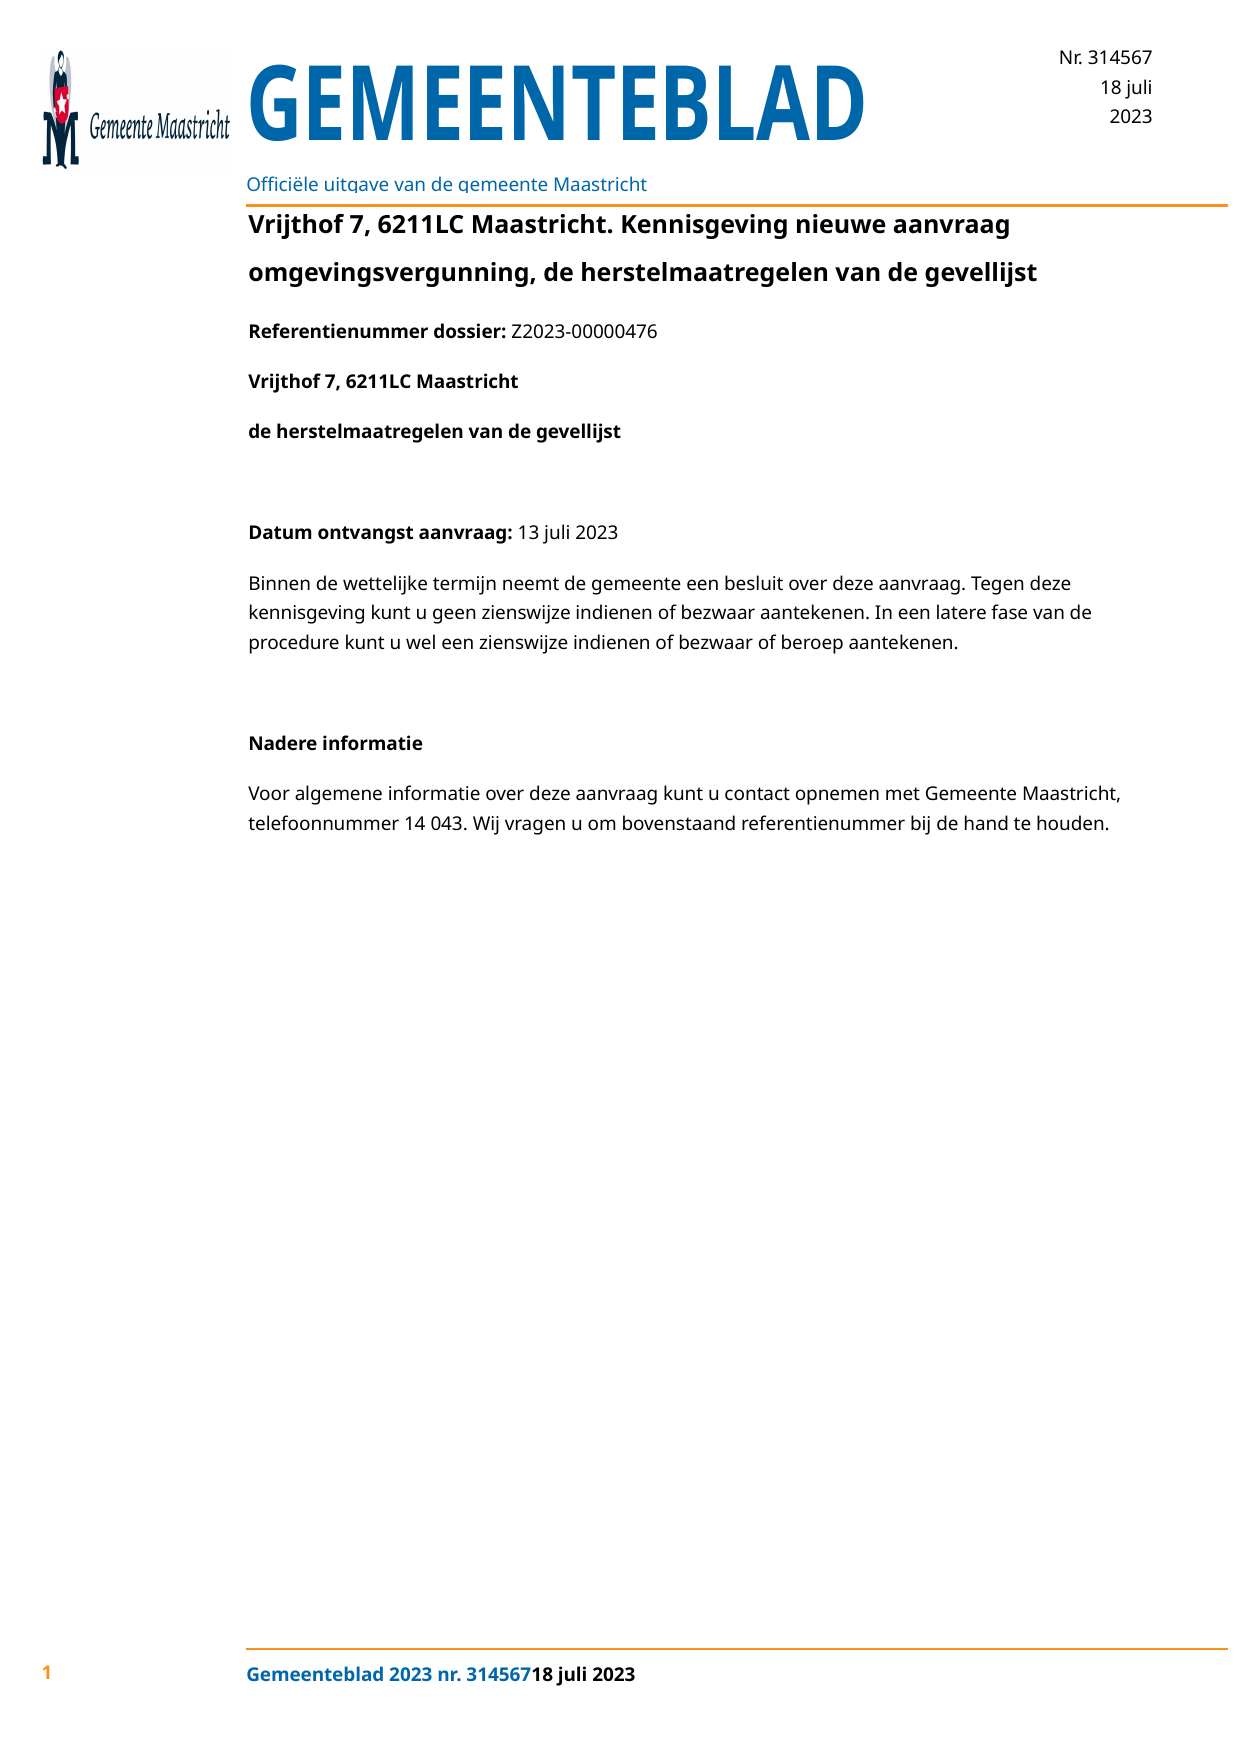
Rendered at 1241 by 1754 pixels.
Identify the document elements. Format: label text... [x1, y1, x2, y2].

text Voor algemene informatie over deze aanvraag kunt u contact opnemen met Gemeente Maastricht, telefoonnummer 14 043. Wij vragen u om bovenstaand referentienummer bij de hand te houden. [248, 780, 1152, 836]
text Referentienummer dossier: Z2023-00000476 [248, 318, 1152, 344]
text Binnen de wettelijke termijn neemt de gemeente een besluit over deze aanvraag. Tegen deze kennisgeving kunt u geen zienswijze indienen of bezwaar aantekenen. In een latere fase van de procedure kunt u wel een zienswijze indienen of bezwaar of beroep aantekenen. [248, 570, 1152, 655]
text Vrijthof 7, 6211LC Maastricht [248, 368, 1152, 394]
text Datum ontvangst aanvraag: 13 juli 2023 [248, 519, 1152, 545]
picture [41, 47, 231, 172]
text de herstelmaatregelen van de gevellijst [248, 419, 1152, 444]
text Nadere informatie [248, 730, 1152, 756]
text Vrijthof 7, 6211LC Maastricht. Kennisgeving nieuwe aanvraag omgevingsvergunning, de herstelmaatregelen van de gevellijst [248, 207, 1152, 288]
